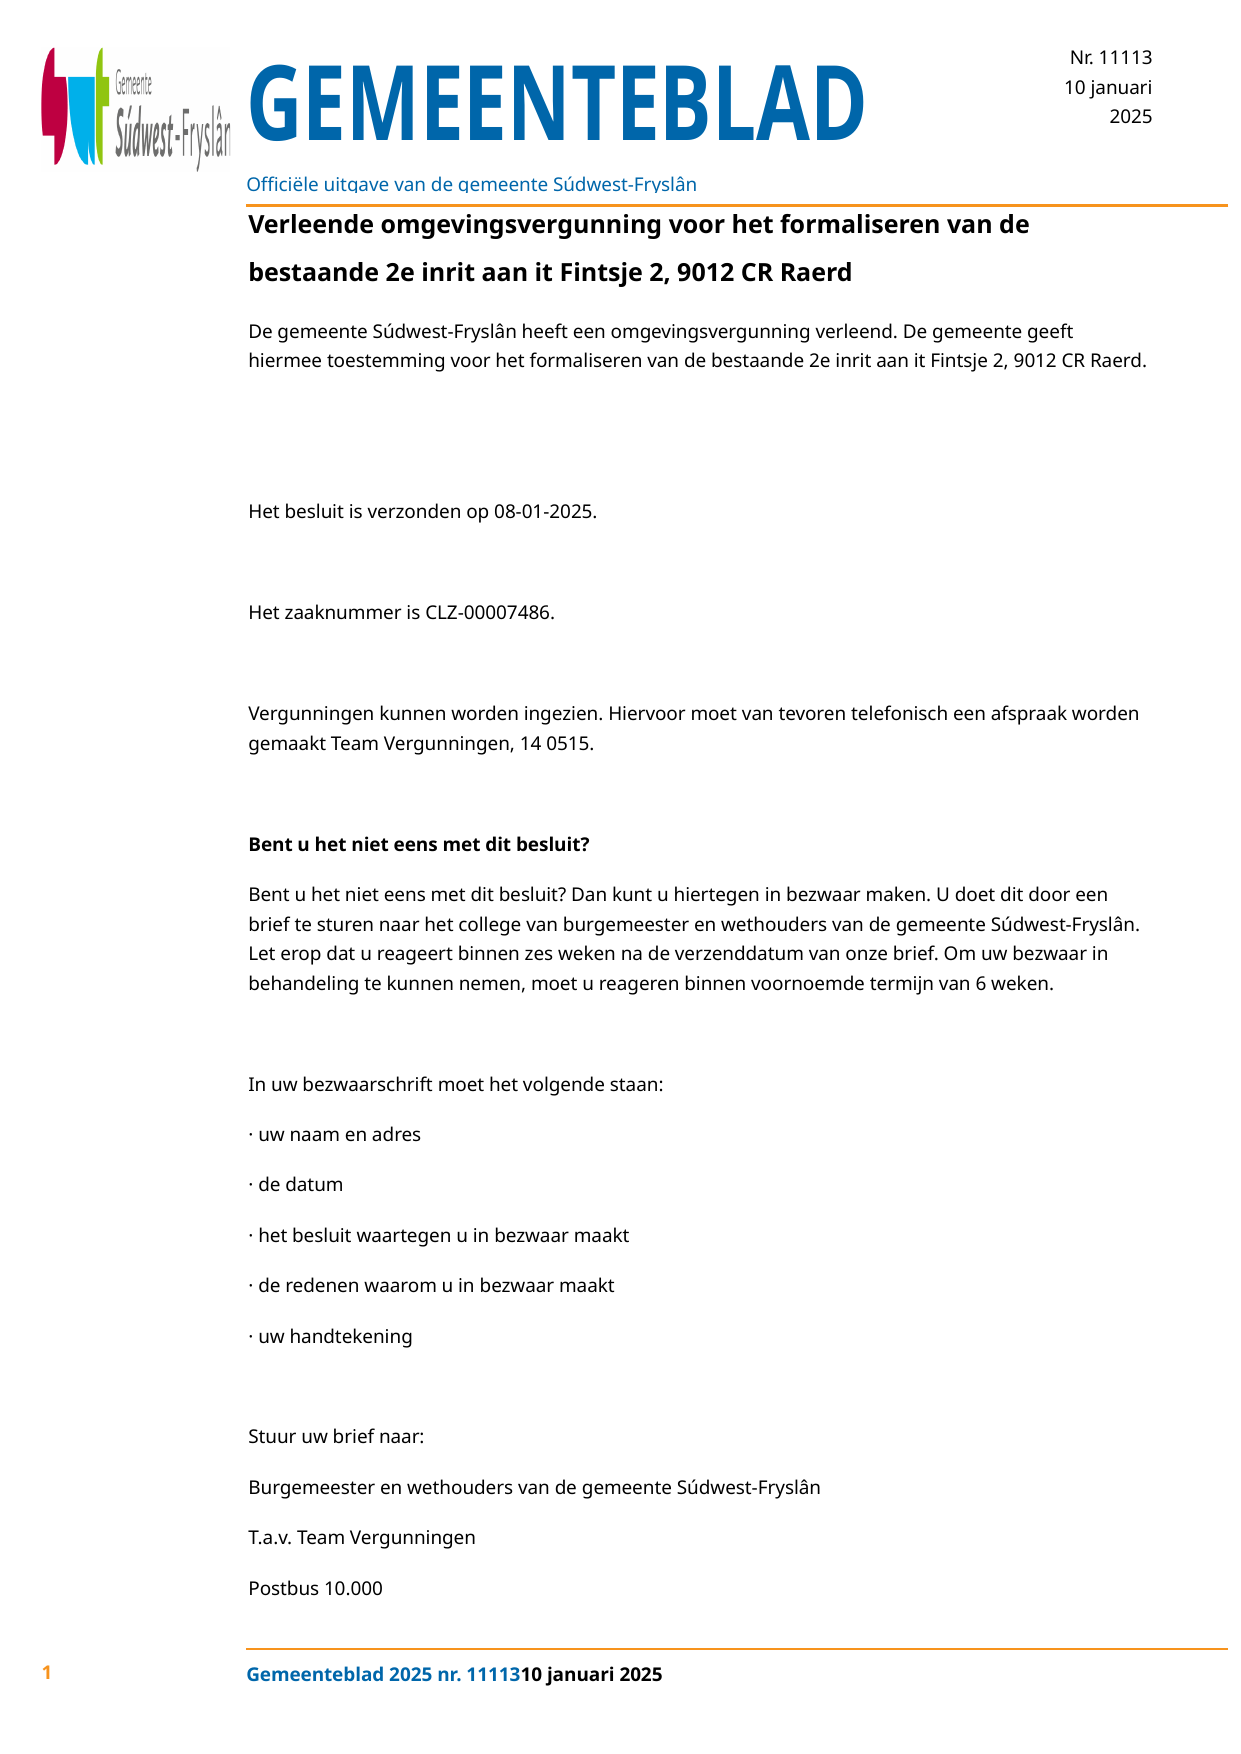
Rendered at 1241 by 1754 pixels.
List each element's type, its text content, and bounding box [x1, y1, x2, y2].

picture [41, 47, 231, 172]
text Verleende omgevingsvergunning voor het formaliseren van de bestaande 2e inrit aan it Fintsje 2, 9012 CR Raerd [248, 207, 1152, 288]
text · de redenen waarom u in bezwaar maakt [248, 1272, 1152, 1298]
text In uw bezwaarschrift moet het volgende staan: [248, 1071, 1152, 1097]
text Vergunningen kunnen worden ingezien. Hiervoor moet van tevoren telefonisch een afspraak worden gemaakt Team Vergunningen, 14 0515. [248, 700, 1152, 756]
text Bent u het niet eens met dit besluit? [248, 831, 1152, 857]
text · uw naam en adres [248, 1121, 1152, 1147]
text Stuur uw brief naar: [248, 1424, 1152, 1449]
text De gemeente Súdwest-Fryslân heeft een omgevingsvergunning verleend. De gemeente geeft hiermee toestemming voor het formaliseren van de bestaande 2e inrit aan it Fintsje 2, 9012 CR Raerd. [248, 318, 1152, 373]
text Postbus 10.000 [248, 1575, 1152, 1601]
text Burgemeester en wethouders van de gemeente Súdwest-Fryslân [248, 1474, 1152, 1500]
text Het zaaknummer is CLZ-00007486. [248, 599, 1152, 625]
text · het besluit waartegen u in bezwaar maakt [248, 1222, 1152, 1248]
text · de datum [248, 1172, 1152, 1197]
text Bent u het niet eens met dit besluit? Dan kunt u hiertegen in bezwaar maken. U doet dit door een brief te sturen naar het college van burgemeester en wethouders van de gemeente Súdwest-Fryslân. Let erop dat u reageert binnen zes weken na de verzenddatum van onze brief. Om uw bezwaar in behandeling te kunnen nemen, moet u reageren binnen voornoemde termijn van 6 weken. [248, 881, 1152, 996]
text Het besluit is verzonden op 08-01-2025. [248, 499, 1152, 524]
text · uw handtekening [248, 1323, 1152, 1349]
text T.a.v. Team Vergunningen [248, 1524, 1152, 1550]
